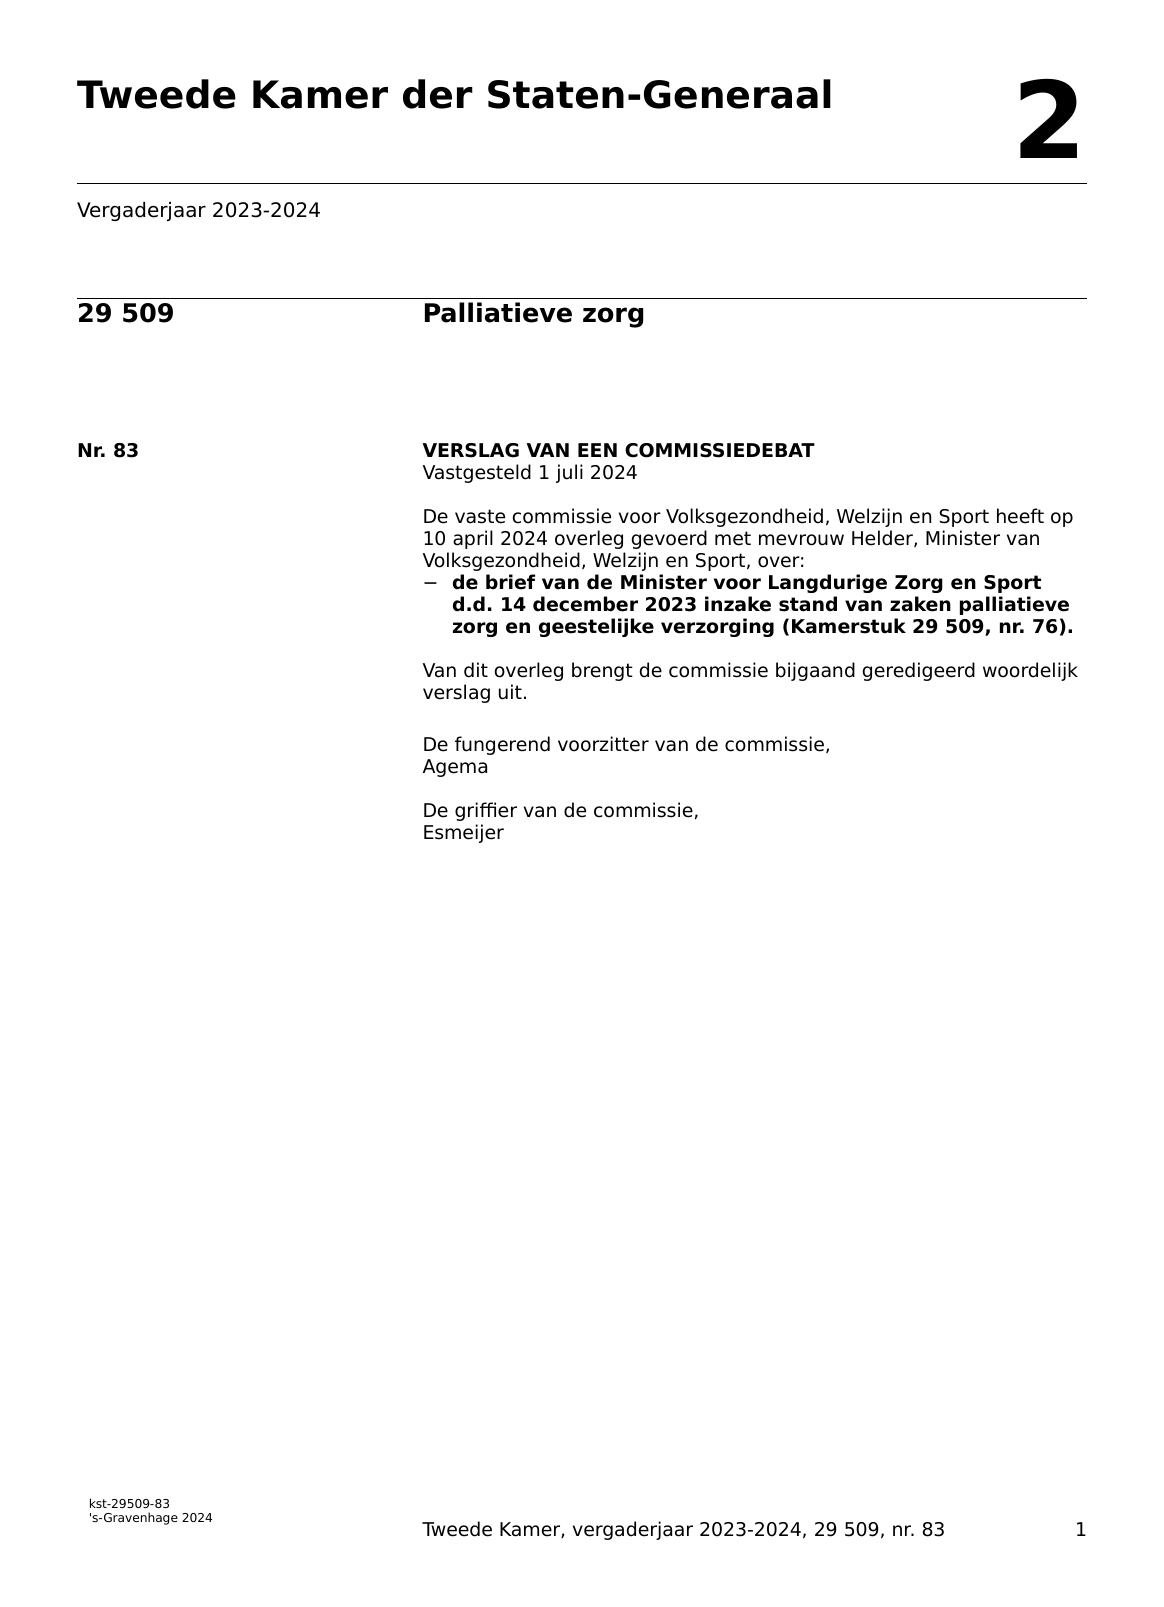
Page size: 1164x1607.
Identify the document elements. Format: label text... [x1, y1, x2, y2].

table_cell Vergaderjaar 2023-2024 [77, 184, 1087, 298]
text Vastgesteld 1 juli 2024 [422, 462, 1087, 484]
text kst-29509-83 [88, 1497, 323, 1511]
text De fungerend voorzitter van de commissie, Agema [422, 734, 1087, 778]
subtitle Nr. 83 VERSLAG VAN EEN COMMISSIEDEBAT [77, 440, 1087, 462]
text De griffier van de commissie, Esmeijer [422, 800, 1087, 844]
subtitle 29 509 Palliatieve zorg [77, 299, 1087, 329]
table_header 2 [886, 59, 1087, 183]
text − de brief van de Minister voor Langdurige Zorg en Sport d.d. 14 december 2023 inzake stand van zaken palliatieve zorg en geestelijke verzorging (Kamerstuk 29 509, nr. 76). [422, 572, 1087, 638]
text Van dit overleg brengt de commissie bijgaand geredigeerd woordelijk verslag uit. [422, 660, 1087, 704]
text De vaste commissie voor Volksgezondheid, Welzijn en Sport heeft op 10 april 2024 overleg gevoerd met mevrouw Helder, Minister van Volksgezondheid, Welzijn en Sport, over: [422, 506, 1087, 572]
table_header Tweede Kamer der Staten-Generaal [77, 59, 886, 183]
text 's-Gravenhage 2024 [88, 1511, 323, 1525]
